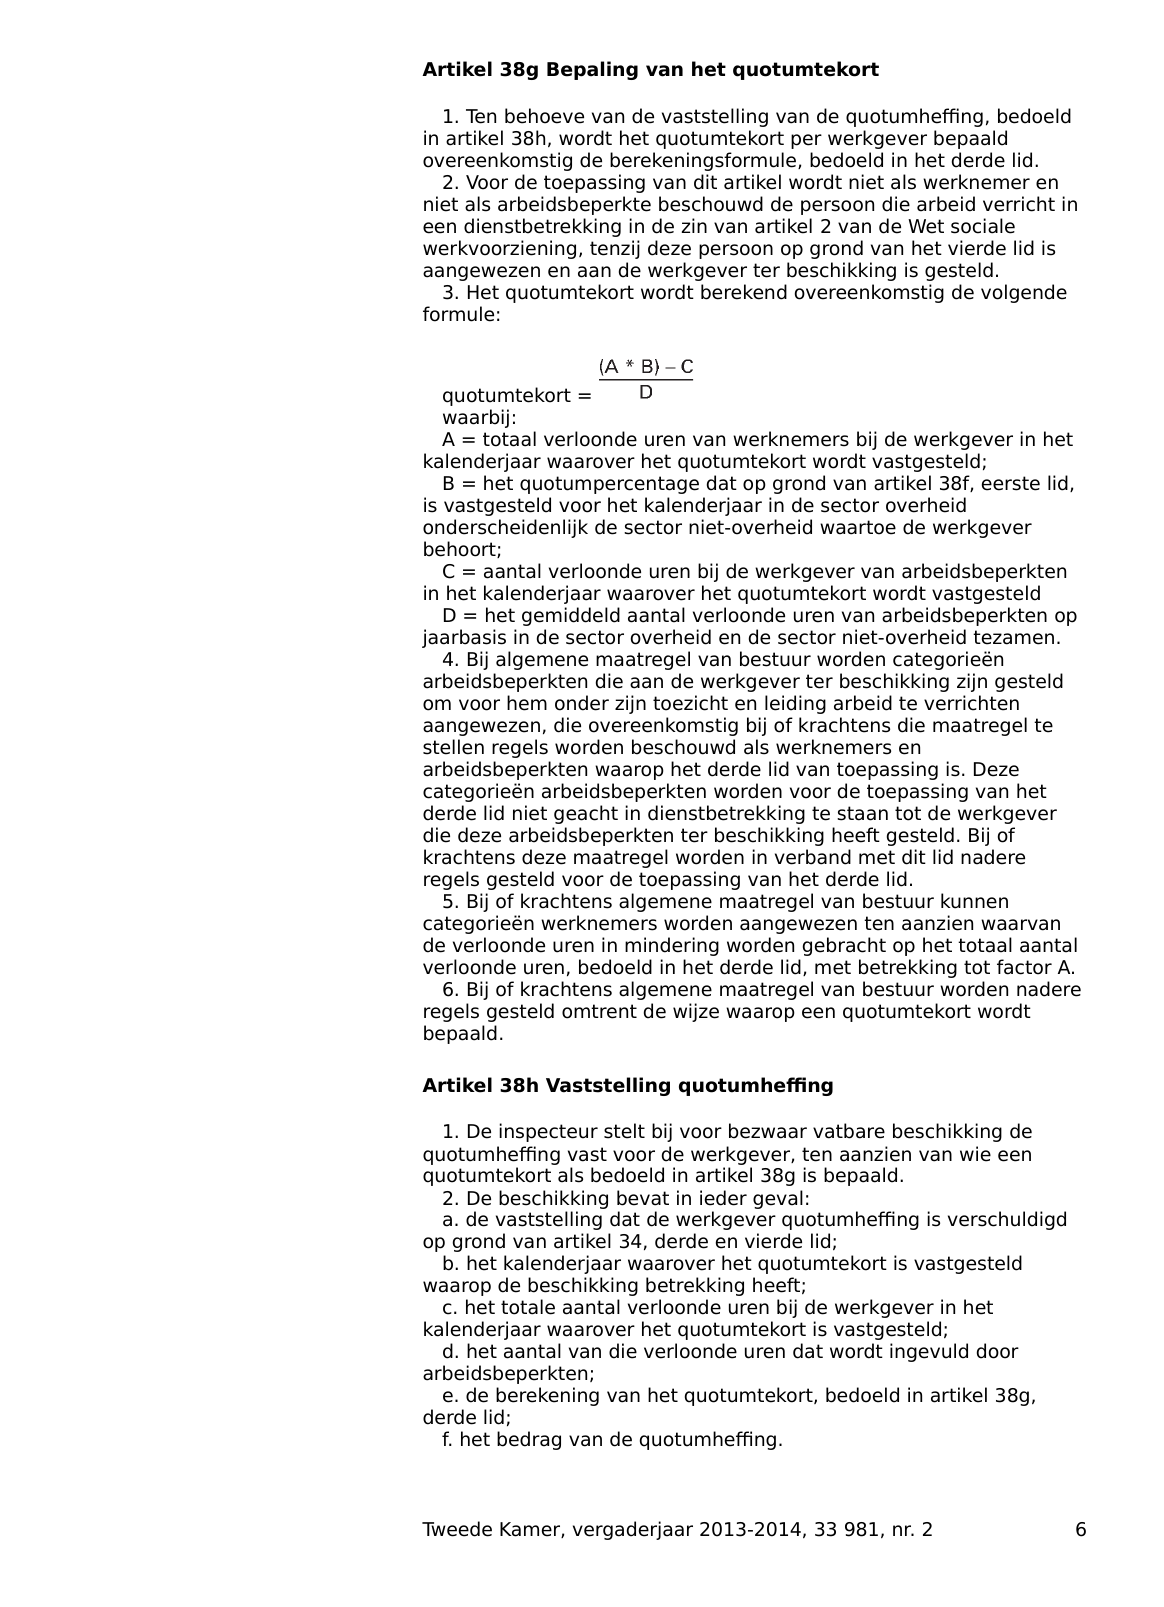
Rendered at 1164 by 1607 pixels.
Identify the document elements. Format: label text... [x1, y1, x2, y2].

text A = totaal verloonde uren van werknemers bij de werkgever in het kalenderjaar waarover het quotumtekort wordt vastgesteld; [422, 429, 1087, 473]
text 4. Bij algemene maatregel van bestuur worden categorieën arbeidsbeperkten die aan de werkgever ter beschikking zijn gesteld om voor hem onder zijn toezicht en leiding arbeid te verrichten aangewezen, die overeenkomstig bij of krachtens die maatregel te stellen regels worden beschouwd als werknemers en arbeidsbeperkten waarop het derde lid van toepassing is. Deze categorieën arbeidsbeperkten worden voor de toepassing van het derde lid niet geacht in dienstbetrekking te staan tot de werkgever die deze arbeidsbeperkten ter beschikking heeft gesteld. Bij of krachtens deze maatregel worden in verband met dit lid nadere regels gesteld voor de toepassing van het derde lid. [422, 649, 1087, 891]
text f. het bedrag van de quotumheffing. [422, 1429, 1087, 1451]
text waarbij: [422, 407, 1087, 429]
picture [598, 325, 694, 403]
text 2. De beschikking bevat in ieder geval: [422, 1187, 1087, 1209]
text e. de berekening van het quotumtekort, bedoeld in artikel 38g, derde lid; [422, 1385, 1087, 1429]
text 1. De inspecteur stelt bij voor bezwaar vatbare beschikking de quotumheffing vast voor de werkgever, ten aanzien van wie een quotumtekort als bedoeld in artikel 38g is bepaald. [422, 1121, 1087, 1187]
text C = aantal verloonde uren bij de werkgever van arbeidsbeperkten in het kalenderjaar waarover het quotumtekort wordt vastgesteld [422, 561, 1087, 605]
subtitle Artikel 38h Vaststelling quotumheffing [422, 1074, 1087, 1096]
subtitle Artikel 38g Bepaling van het quotumtekort [422, 59, 1087, 81]
text 1. Ten behoeve van de vaststelling van de quotumheffing, bedoeld in artikel 38h, wordt het quotumtekort per werkgever bepaald overeenkomstig de berekeningsformule, bedoeld in het derde lid. [422, 106, 1087, 172]
text D = het gemiddeld aantal verloonde uren van arbeidsbeperkten op jaarbasis in de sector overheid en de sector niet-overheid tezamen. [422, 605, 1087, 649]
text 5. Bij of krachtens algemene maatregel van bestuur kunnen categorieën werknemers worden aangewezen ten aanzien waarvan de verloonde uren in mindering worden gebracht op het totaal aantal verloonde uren, bedoeld in het derde lid, met betrekking tot factor A. [422, 891, 1087, 978]
text B = het quotumpercentage dat op grond van artikel 38f, eerste lid, is vastgesteld voor het kalenderjaar in de sector overheid onderscheidenlijk de sector niet-overheid waartoe de werkgever behoort; [422, 473, 1087, 561]
text 3. Het quotumtekort wordt berekend overeenkomstig de volgende formule: [422, 282, 1087, 326]
text a. de vaststelling dat de werkgever quotumheffing is verschuldigd op grond van artikel 34, derde en vierde lid; [422, 1209, 1087, 1253]
text 6. Bij of krachtens algemene maatregel van bestuur worden nadere regels gesteld omtrent de wijze waarop een quotumtekort wordt bepaald. [422, 978, 1087, 1044]
text b. het kalenderjaar waarover het quotumtekort is vastgesteld waarop de beschikking betrekking heeft; [422, 1253, 1087, 1297]
text d. het aantal van die verloonde uren dat wordt ingevuld door arbeidsbeperkten; [422, 1341, 1087, 1385]
text 2. Voor de toepassing van dit artikel wordt niet als werknemer en niet als arbeidsbeperkte beschouwd de persoon die arbeid verricht in een dienstbetrekking in de zin van artikel 2 van de Wet sociale werkvoorziening, tenzij deze persoon op grond van het vierde lid is aangewezen en aan de werkgever ter beschikking is gesteld. [422, 172, 1087, 282]
text quotumtekort = [422, 326, 1087, 407]
text c. het totale aantal verloonde uren bij de werkgever in het kalenderjaar waarover het quotumtekort is vastgesteld; [422, 1297, 1087, 1341]
